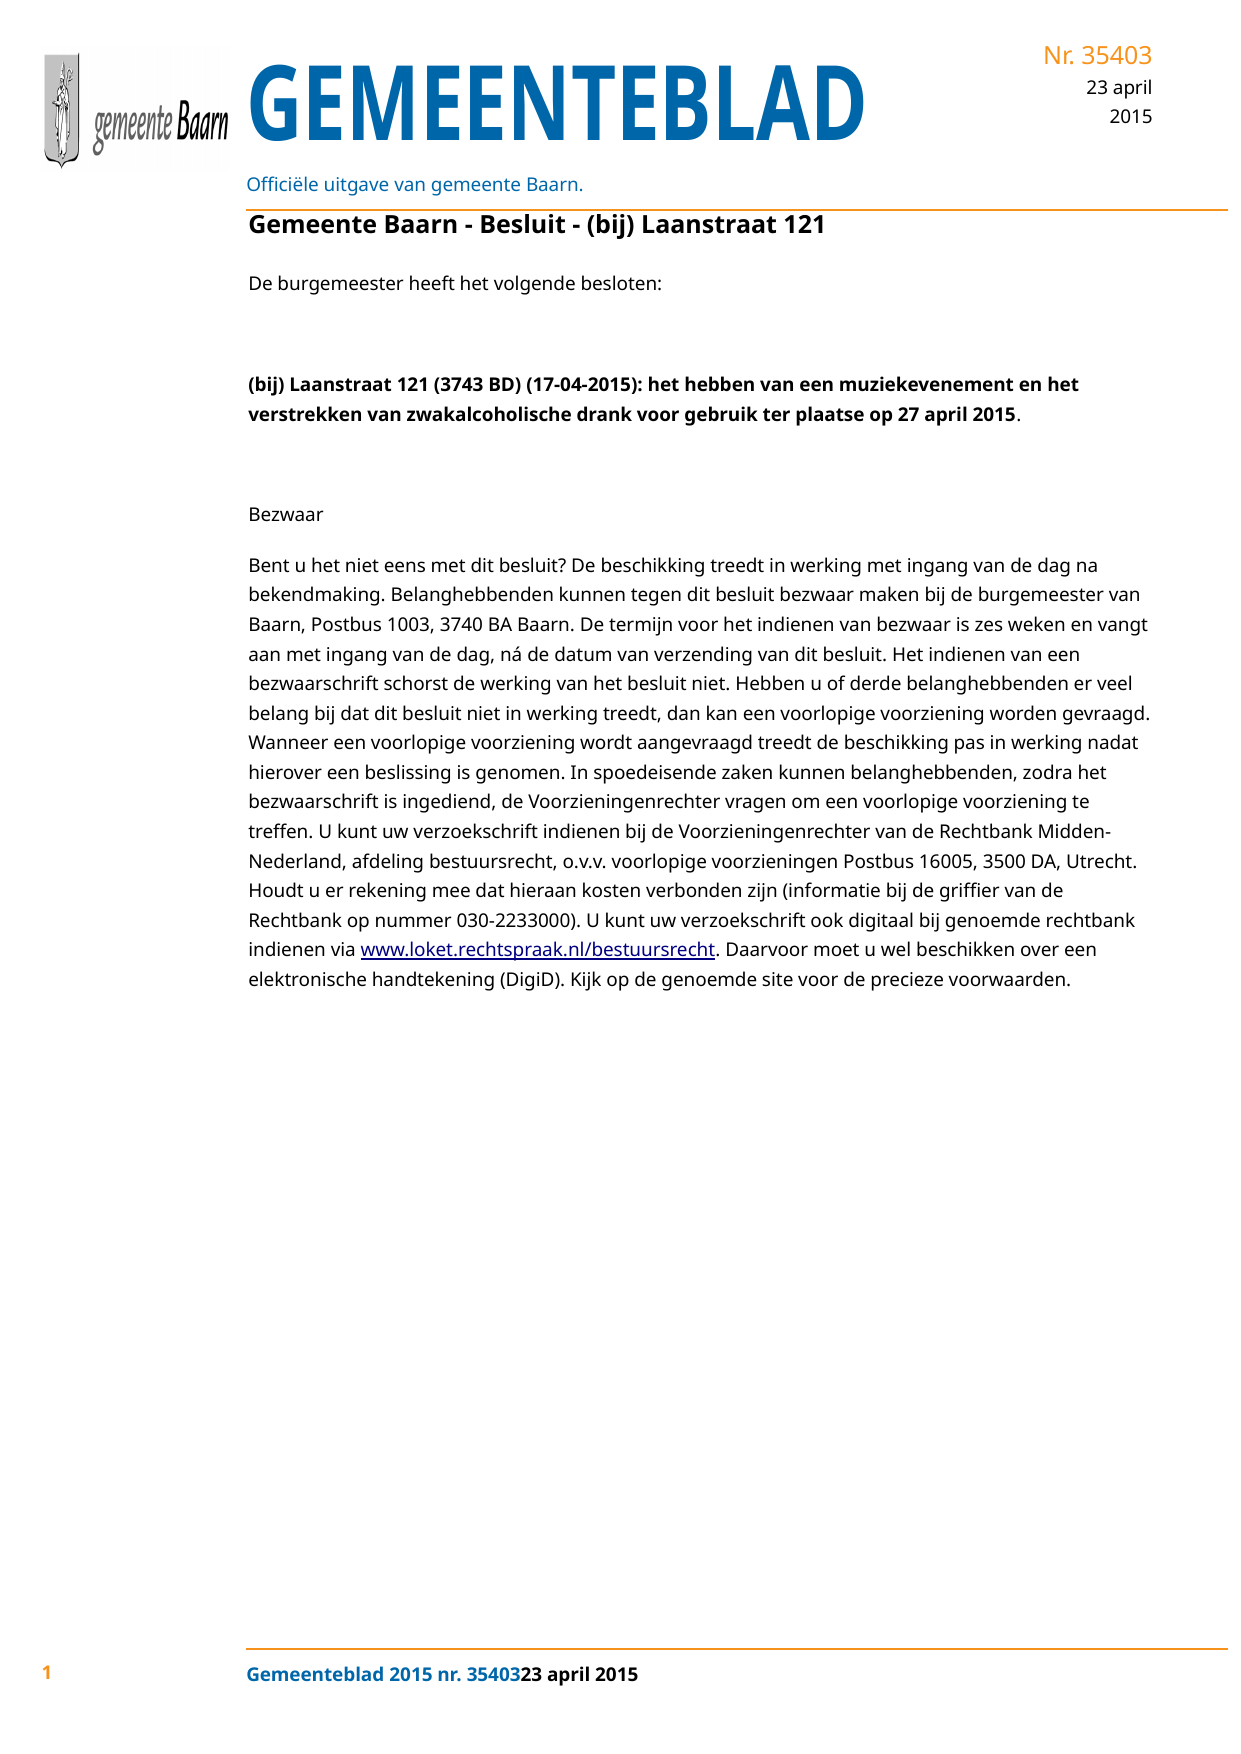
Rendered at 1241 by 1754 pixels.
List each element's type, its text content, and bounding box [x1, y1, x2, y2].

text Bezwaar [248, 502, 1152, 527]
text (bij) Laanstraat 121 (3743 BD) (17-04-2015): het hebben van een muziekevenement en het verstrekken van zwakalcoholische drank voor gebruik ter plaatse op 27 april 2015. [248, 371, 1152, 426]
text Gemeente Baarn - Besluit - (bij) Laanstraat 121 [248, 211, 1152, 241]
text Bent u het niet eens met dit besluit? De beschikking treedt in werking met ingang van de dag na bekendmaking. Belanghebbenden kunnen tegen dit besluit bezwaar maken bij de burgemeester van Baarn, Postbus 1003, 3740 BA Baarn. De termijn voor het indienen van bezwaar is zes weken en vangt aan met ingang van de dag, ná de datum van verzending van dit besluit. Het indienen van een bezwaarschrift schorst de werking van het besluit niet. Hebben u of derde belanghebbenden er veel belang bij dat dit besluit niet in werking treedt, dan kan een voorlopige voorziening worden gevraagd. Wanneer een voorlopige voorziening wordt aangevraagd treedt de beschikking pas in werking nadat hierover een beslissing is genomen. In spoedeisende zaken kunnen belanghebbenden, zodra het bezwaarschrift is ingediend, de Voorzieningenrechter vragen om een voorlopige voorziening te treffen. U kunt uw verzoekschrift indienen bij de Voorzieningenrechter van de Rechtbank Midden-Nederland, afdeling bestuursrecht, o.v.v. voorlopige voorzieningen Postbus 16005, 3500 DA, Utrecht. Houdt u er rekening mee dat hieraan kosten verbonden zijn (informatie bij de griffier van de Rechtbank op nummer 030-2233000). U kunt uw verzoekschrift ook digitaal bij genoemde rechtbank indienen via www.loket.rechtspraak.nl/bestuursrecht. Daarvoor moet u wel beschikken over een elektronische handtekening (DigiD). Kijk op de genoemde site voor de precieze voorwaarden. [248, 552, 1152, 992]
text De burgemeester heeft het volgende besloten: [248, 270, 1152, 296]
picture [41, 47, 231, 172]
